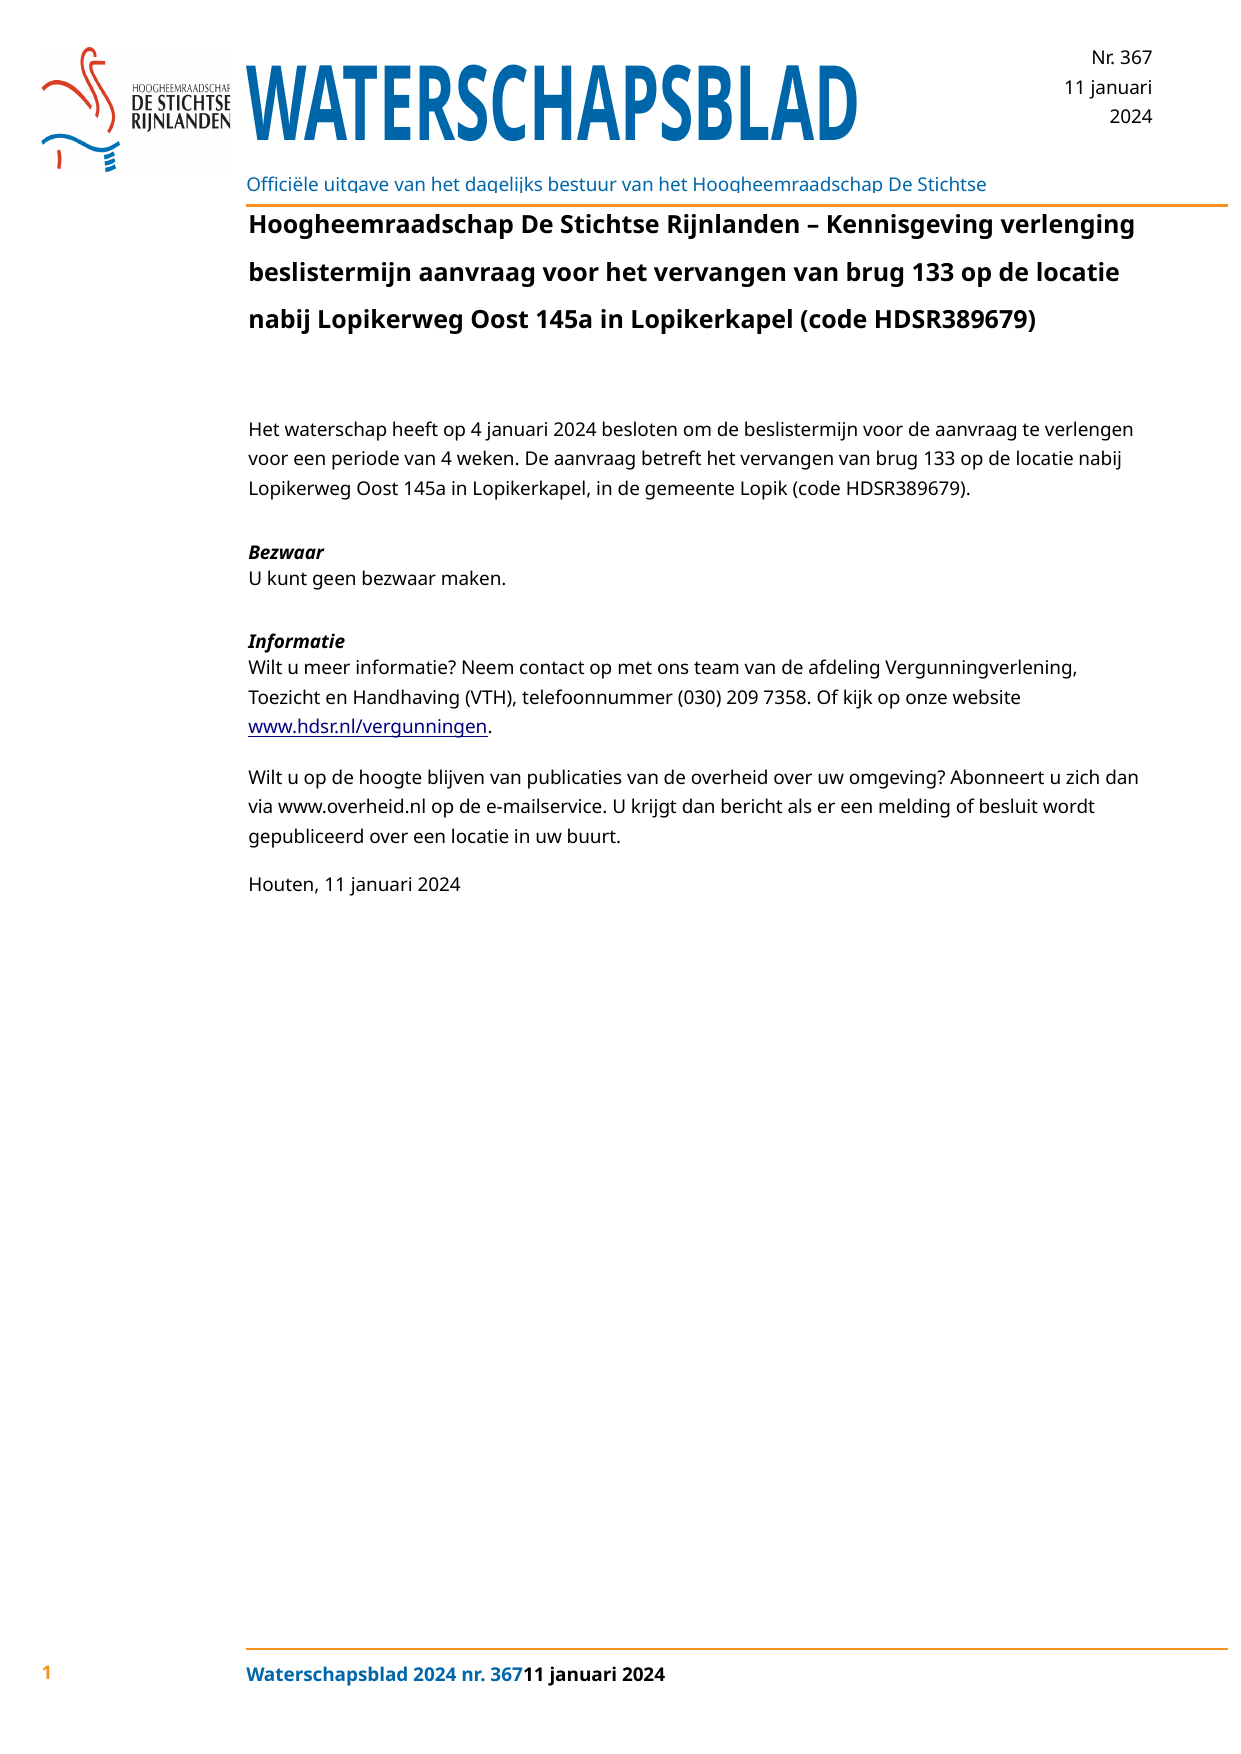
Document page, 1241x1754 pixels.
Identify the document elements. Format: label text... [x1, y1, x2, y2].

text Wilt u op de hoogte blijven van publicaties van de overheid over uw omgeving? Abonneert u zich dan via www.overheid.nl op de e-mailservice. U krijgt dan bericht als er een melding of besluit wordt gepubliceerd over een locatie in uw buurt. [248, 764, 1152, 849]
text Bezwaar [248, 539, 1152, 565]
text Informatie [248, 629, 1152, 654]
text Hoogheemraadschap De Stichtse Rijnlanden – Kennisgeving verlenging beslistermijn aanvraag voor het vervangen van brug 133 op de locatie nabij Lopikerweg Oost 145a in Lopikerkapel (code HDSR389679) [248, 207, 1152, 336]
text Het waterschap heeft op 4 januari 2024 besloten om de beslistermijn voor de aanvraag te verlengen voor een periode van 4 weken. De aanvraag betreft het vervangen van brug 133 op de locatie nabij Lopikerweg Oost 145a in Lopikerkapel, in de gemeente Lopik (code HDSR389679). [248, 416, 1152, 501]
text U kunt geen bezwaar maken. [248, 565, 1152, 591]
text Wilt u meer informatie? Neem contact op met ons team van de afdeling Vergunningverlening, Toezicht en Handhaving (VTH), telefoonnummer (030) 209 7358. Of kijk op onze website www.hdsr.nl/vergunningen. [248, 654, 1152, 739]
text Houten, 11 januari 2024 [248, 871, 1152, 897]
picture [41, 47, 231, 172]
